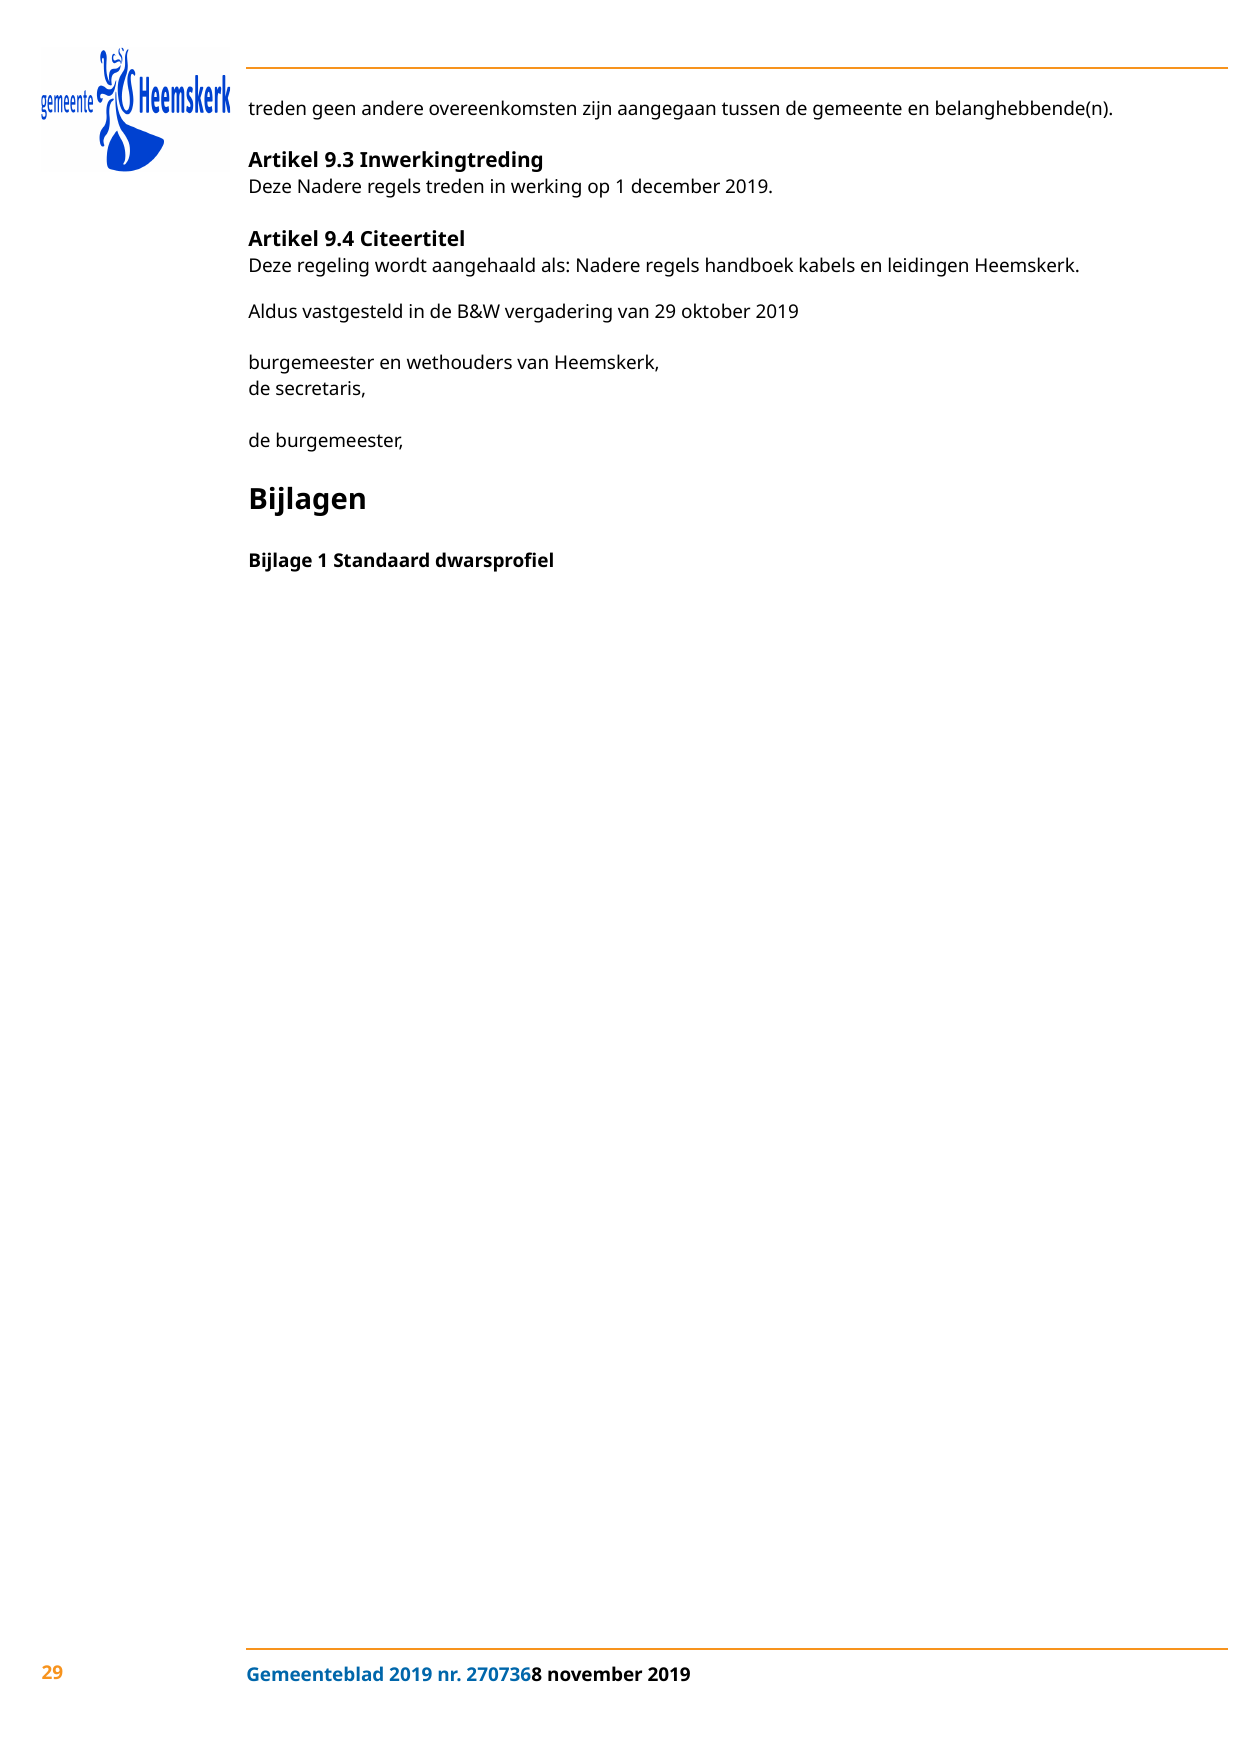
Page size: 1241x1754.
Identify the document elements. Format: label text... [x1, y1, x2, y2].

picture [41, 47, 231, 172]
text Bijlagen [248, 478, 1152, 518]
text Bijlage 1 Standaard dwarsprofiel [248, 547, 1152, 573]
text burgemeester en wethouders van Heemskerk, [248, 349, 1152, 375]
text Deze regeling wordt aangehaald als: Nadere regels handboek kabels en leidingen Heemskerk. [248, 252, 1152, 278]
text treden geen andere overeenkomsten zijn aangegaan tussen de gemeente en belanghebbende(n). [248, 95, 1152, 121]
text de burgemeester, [248, 427, 1152, 452]
text Artikel 9.3 Inwerkingtreding [248, 145, 1152, 174]
text Aldus vastgesteld in de B&W vergadering van 29 oktober 2019 [248, 298, 1152, 324]
text Deze Nadere regels treden in werking op 1 december 2019. [248, 174, 1152, 199]
text de secretaris, [248, 375, 1152, 401]
text Artikel 9.4 Citeertitel [248, 224, 1152, 252]
